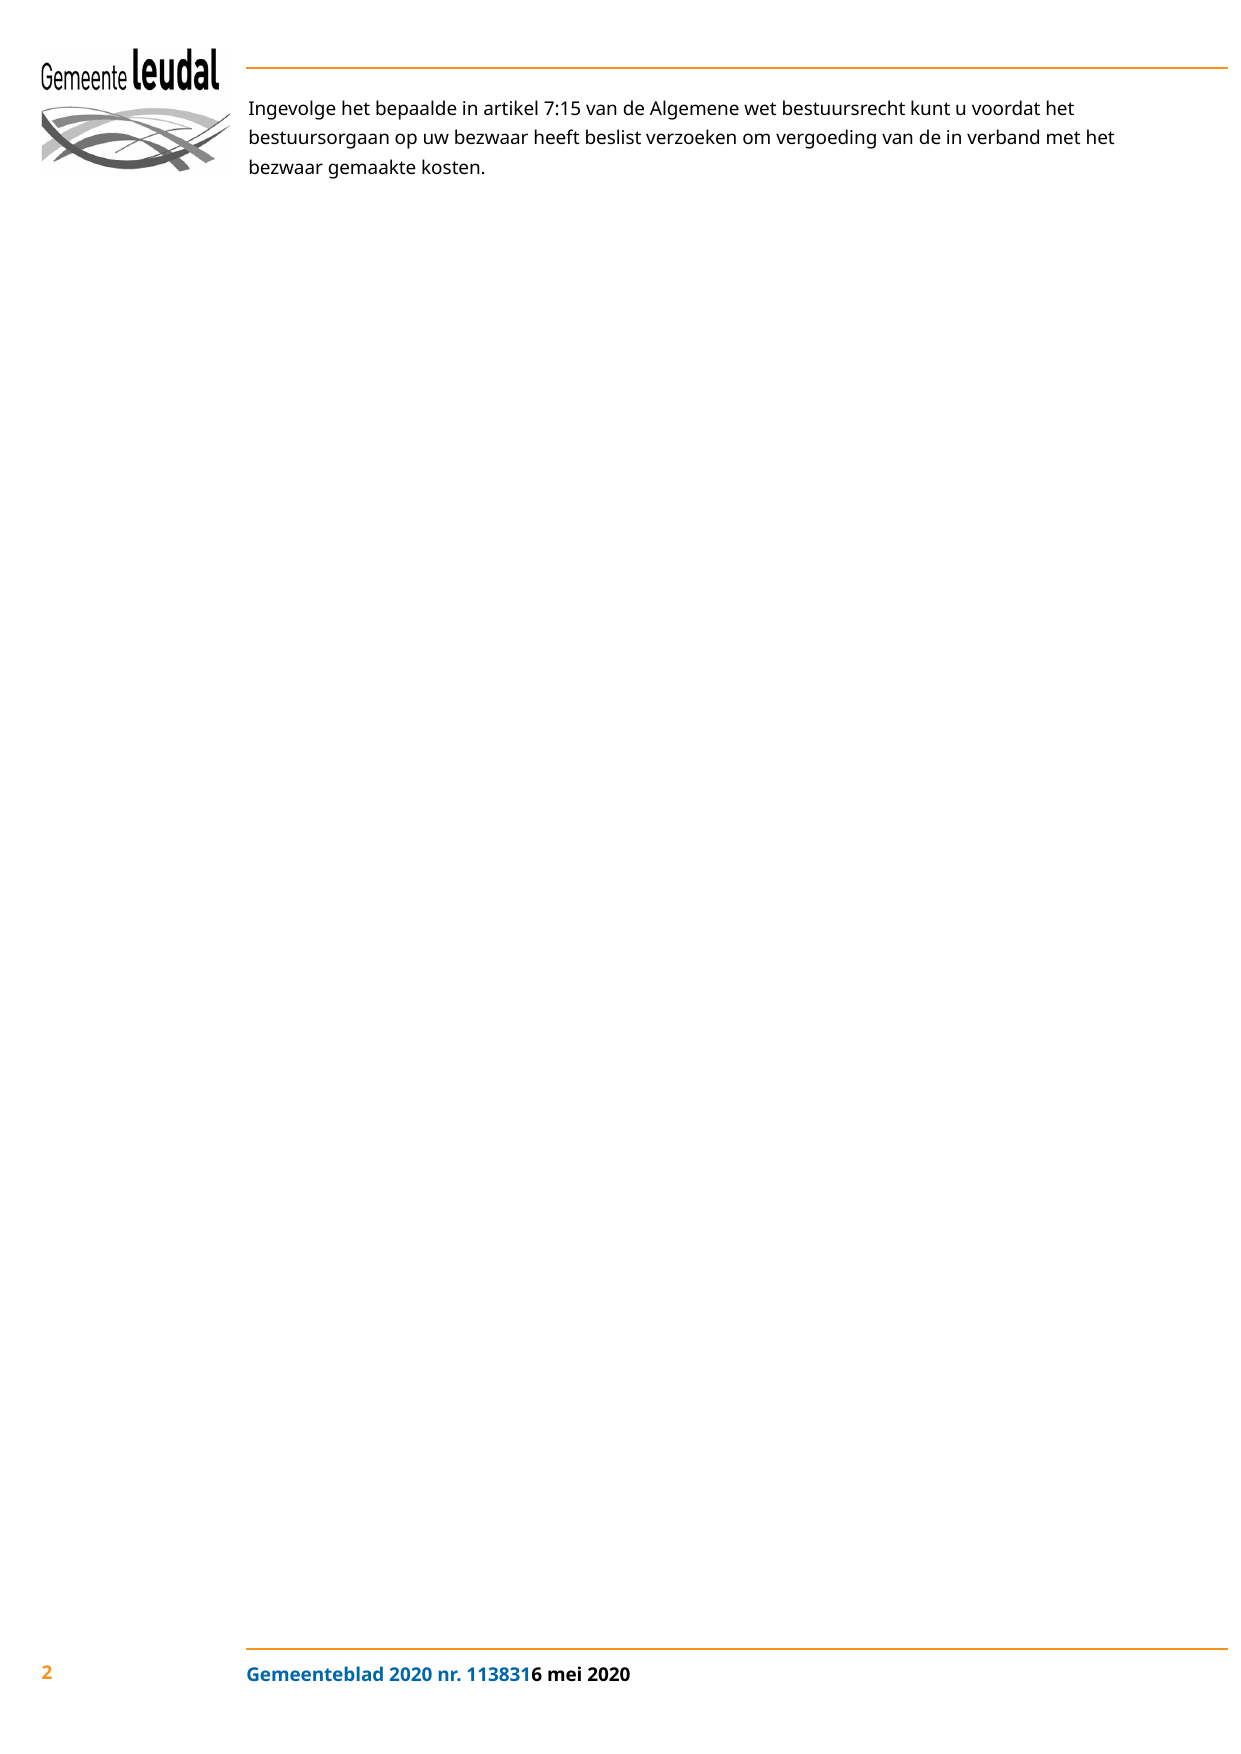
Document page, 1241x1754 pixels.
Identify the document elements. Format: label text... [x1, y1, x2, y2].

text Ingevolge het bepaalde in artikel 7:15 van de Algemene wet bestuursrecht kunt u voordat het bestuursorgaan op uw bezwaar heeft beslist verzoeken om vergoeding van de in verband met het bezwaar gemaakte kosten. [248, 95, 1152, 180]
picture [41, 47, 231, 172]
